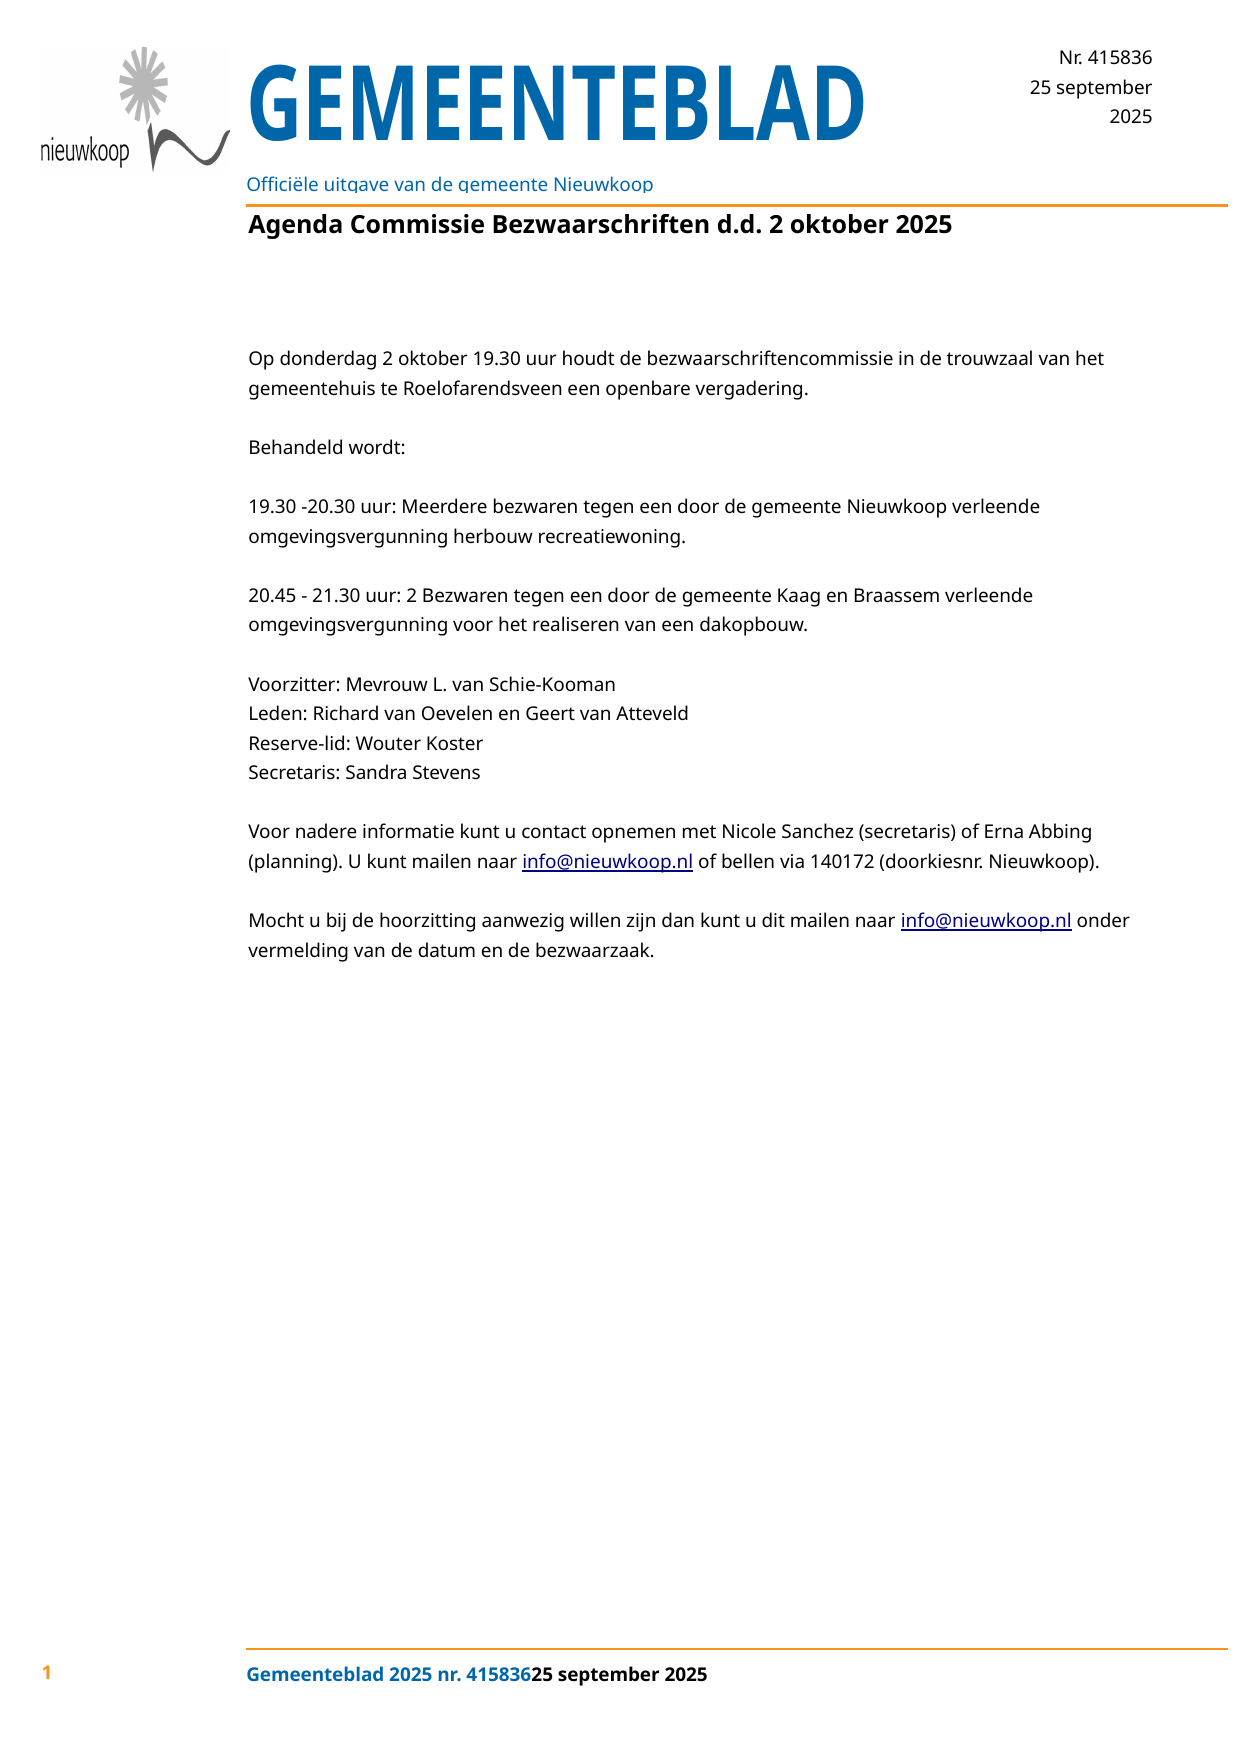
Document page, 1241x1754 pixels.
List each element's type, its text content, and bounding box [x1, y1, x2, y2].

text 20.45 - 21.30 uur: 2 Bezwaren tegen een door de gemeente Kaag en Braassem verleende omgevingsvergunning voor het realiseren van een dakopbouw. [248, 582, 1152, 637]
text Behandeld wordt: [248, 434, 1152, 460]
text Op donderdag 2 oktober 19.30 uur houdt de bezwaarschriftencommissie in de trouwzaal van het gemeentehuis te Roelofarendsveen een openbare vergadering. [248, 345, 1152, 401]
text Secretaris: Sandra Stevens [248, 759, 1152, 785]
text Voorzitter: Mevrouw L. van Schie-Kooman [248, 671, 1152, 696]
picture [41, 47, 231, 172]
text Reserve-lid: Wouter Koster [248, 730, 1152, 756]
text 19.30 -20.30 uur: Meerdere bezwaren tegen een door de gemeente Nieuwkoop verleende omgevingsvergunning herbouw recreatiewoning. [248, 493, 1152, 548]
text Leden: Richard van Oevelen en Geert van Atteveld [248, 700, 1152, 726]
text Mocht u bij de hoorzitting aanwezig willen zijn dan kunt u dit mailen naar info@nieuwkoop.nl onder vermelding van de datum en de bezwaarzaak. [248, 907, 1152, 963]
text Voor nadere informatie kunt u contact opnemen met Nicole Sanchez (secretaris) of Erna Abbing (planning). U kunt mailen naar info@nieuwkoop.nl of bellen via 140172 (doorkiesnr. Nieuwkoop). [248, 819, 1152, 874]
text Agenda Commissie Bezwaarschriften d.d. 2 oktober 2025 [248, 207, 1152, 241]
